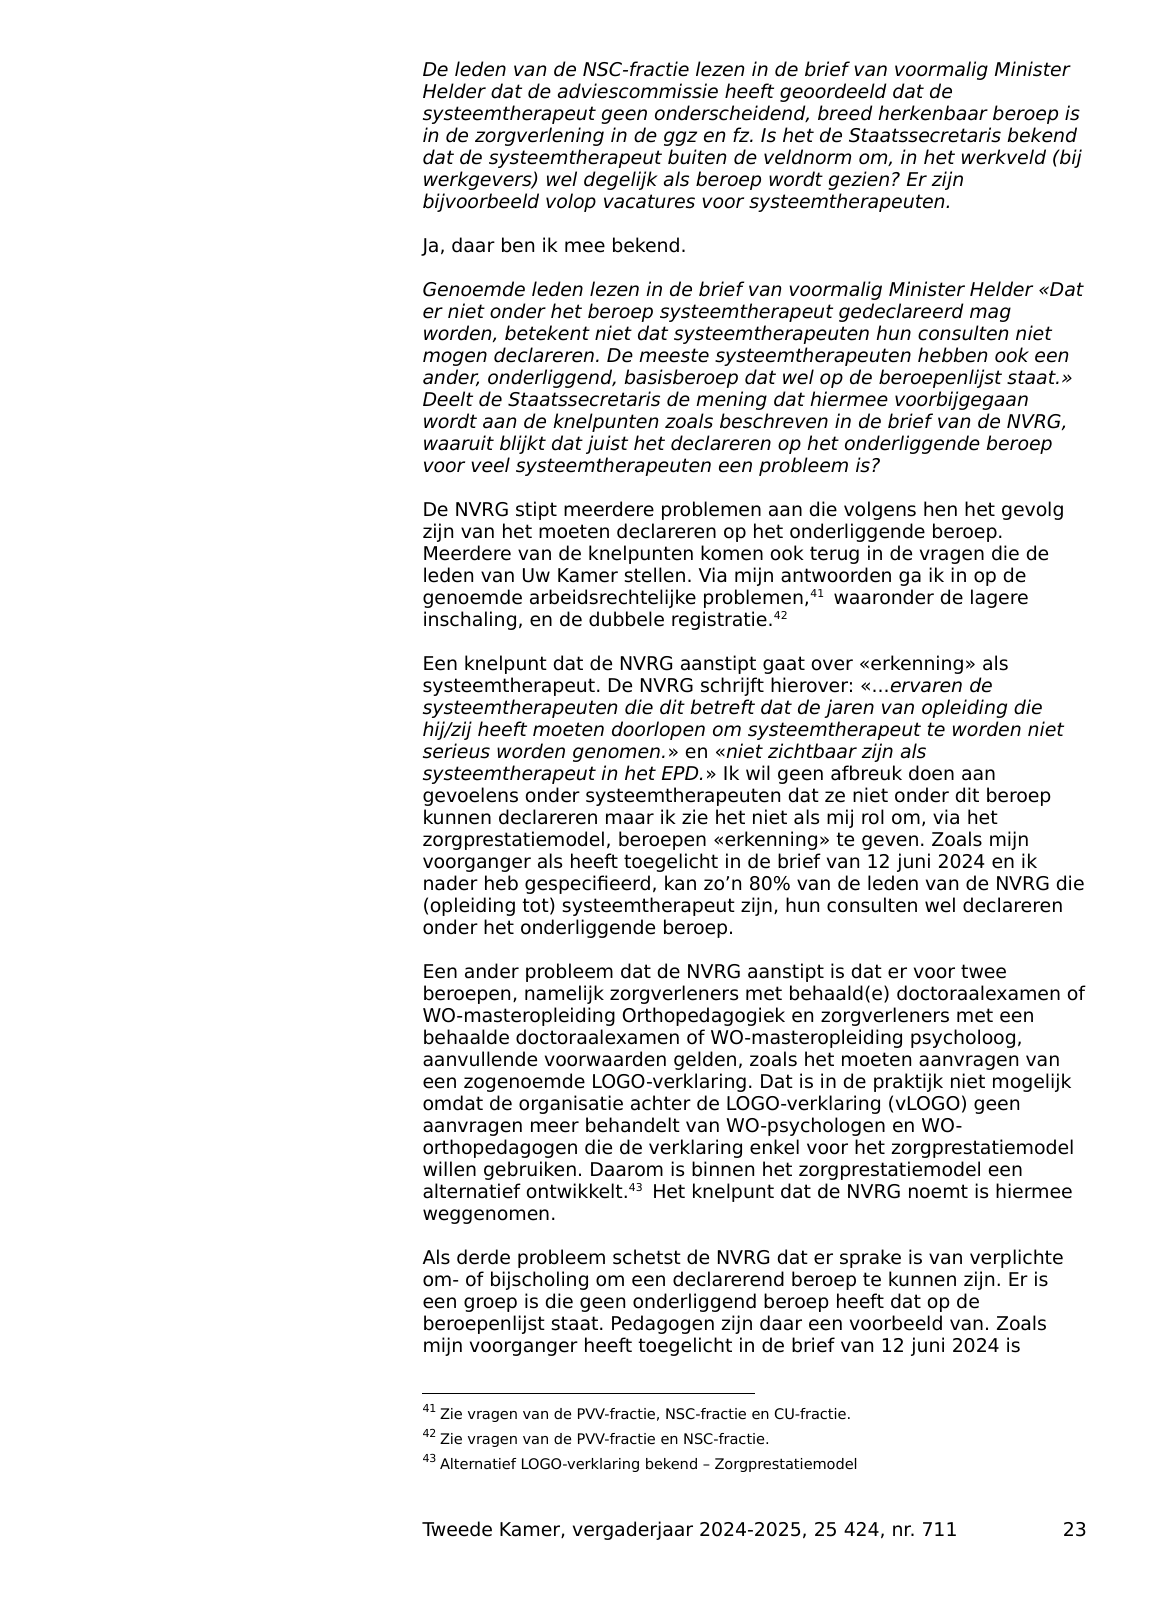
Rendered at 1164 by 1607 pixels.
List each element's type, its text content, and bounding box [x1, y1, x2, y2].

text Genoemde leden lezen in de brief van voormalig Minister Helder «Dat er niet onder het beroep systeemtherapeut gedeclareerd mag worden, betekent niet dat systeemtherapeuten hun consulten niet mogen declareren. De meeste systeemtherapeuten hebben ook een ander, onderliggend, basisberoep dat wel op de beroepenlijst staat.» Deelt de Staatssecretaris de mening dat hiermee voorbijgegaan wordt aan de knelpunten zoals beschreven in de brief van de NVRG, waaruit blijkt dat juist het declareren op het onderliggende beroep voor veel systeemtherapeuten een probleem is? [422, 279, 1087, 477]
text Alternatief LOGO-verklaring bekend – Zorgprestatiemodel [422, 1452, 1087, 1474]
text Zie vragen van de PVV-fractie, NSC-fractie en CU-fractie. [422, 1402, 1087, 1424]
text Een knelpunt dat de NVRG aanstipt gaat over «erkenning» als systeemtherapeut. De NVRG schrijft hierover: «...ervaren de systeemtherapeuten die dit betreft dat de jaren van opleiding die hij/zij heeft moeten doorlopen om systeemtherapeut te worden niet serieus worden genomen.» en «niet zichtbaar zijn als systeemtherapeut in het EPD.» Ik wil geen afbreuk doen aan gevoelens onder systeemtherapeuten dat ze niet onder dit beroep kunnen declareren maar ik zie het niet als mij rol om, via het zorgprestatiemodel, beroepen «erkenning» te geven. Zoals mijn voorganger als heeft toegelicht in de brief van 12 juni 2024 en ik nader heb gespecifieerd, kan zo’n 80% van de leden van de NVRG die (opleiding tot) systeemtherapeut zijn, hun consulten wel declareren onder het onderliggende beroep. [422, 653, 1087, 939]
text Ja, daar ben ik mee bekend. [422, 235, 1087, 257]
text De NVRG stipt meerdere problemen aan die volgens hen het gevolg zijn van het moeten declareren op het onderliggende beroep. Meerdere van de knelpunten komen ook terug in de vragen die de leden van Uw Kamer stellen. Via mijn antwoorden ga ik in op de genoemde arbeidsrechtelijke problemen, waaronder de lagere inschaling, en de dubbele registratie. [422, 499, 1087, 631]
text Als derde probleem schetst de NVRG dat er sprake is van verplichte om- of bijscholing om een declarerend beroep te kunnen zijn. Er is een groep is die geen onderliggend beroep heeft dat op de beroepenlijst staat. Pedagogen zijn daar een voorbeeld van. Zoals mijn voorganger heeft toegelicht in de brief van 12 juni 2024 is [422, 1247, 1087, 1357]
text Zie vragen van de PVV-fractie en NSC-fractie. [422, 1427, 1087, 1449]
text Een ander probleem dat de NVRG aanstipt is dat er voor twee beroepen, namelijk zorgverleners met behaald(e) doctoraalexamen of WO-masteropleiding Orthopedagogiek en zorgverleners met een behaalde doctoraalexamen of WO-masteropleiding psycholoog, aanvullende voorwaarden gelden, zoals het moeten aanvragen van een zogenoemde LOGO-verklaring. Dat is in de praktijk niet mogelijk omdat de organisatie achter de LOGO-verklaring (vLOGO) geen aanvragen meer behandelt van WO-psychologen en WO-orthopedagogen die de verklaring enkel voor het zorgprestatiemodel willen gebruiken. Daarom is binnen het zorgprestatiemodel een alternatief ontwikkelt. Het knelpunt dat de NVRG noemt is hiermee weggenomen. [422, 961, 1087, 1225]
text De leden van de NSC-fractie lezen in de brief van voormalig Minister Helder dat de adviescommissie heeft geoordeeld dat de systeemtherapeut geen onderscheidend, breed herkenbaar beroep is in de zorgverlening in de ggz en fz. Is het de Staatssecretaris bekend dat de systeemtherapeut buiten de veldnorm om, in het werkveld (bij werkgevers) wel degelijk als beroep wordt gezien? Er zijn bijvoorbeeld volop vacatures voor systeemtherapeuten. [422, 59, 1087, 213]
